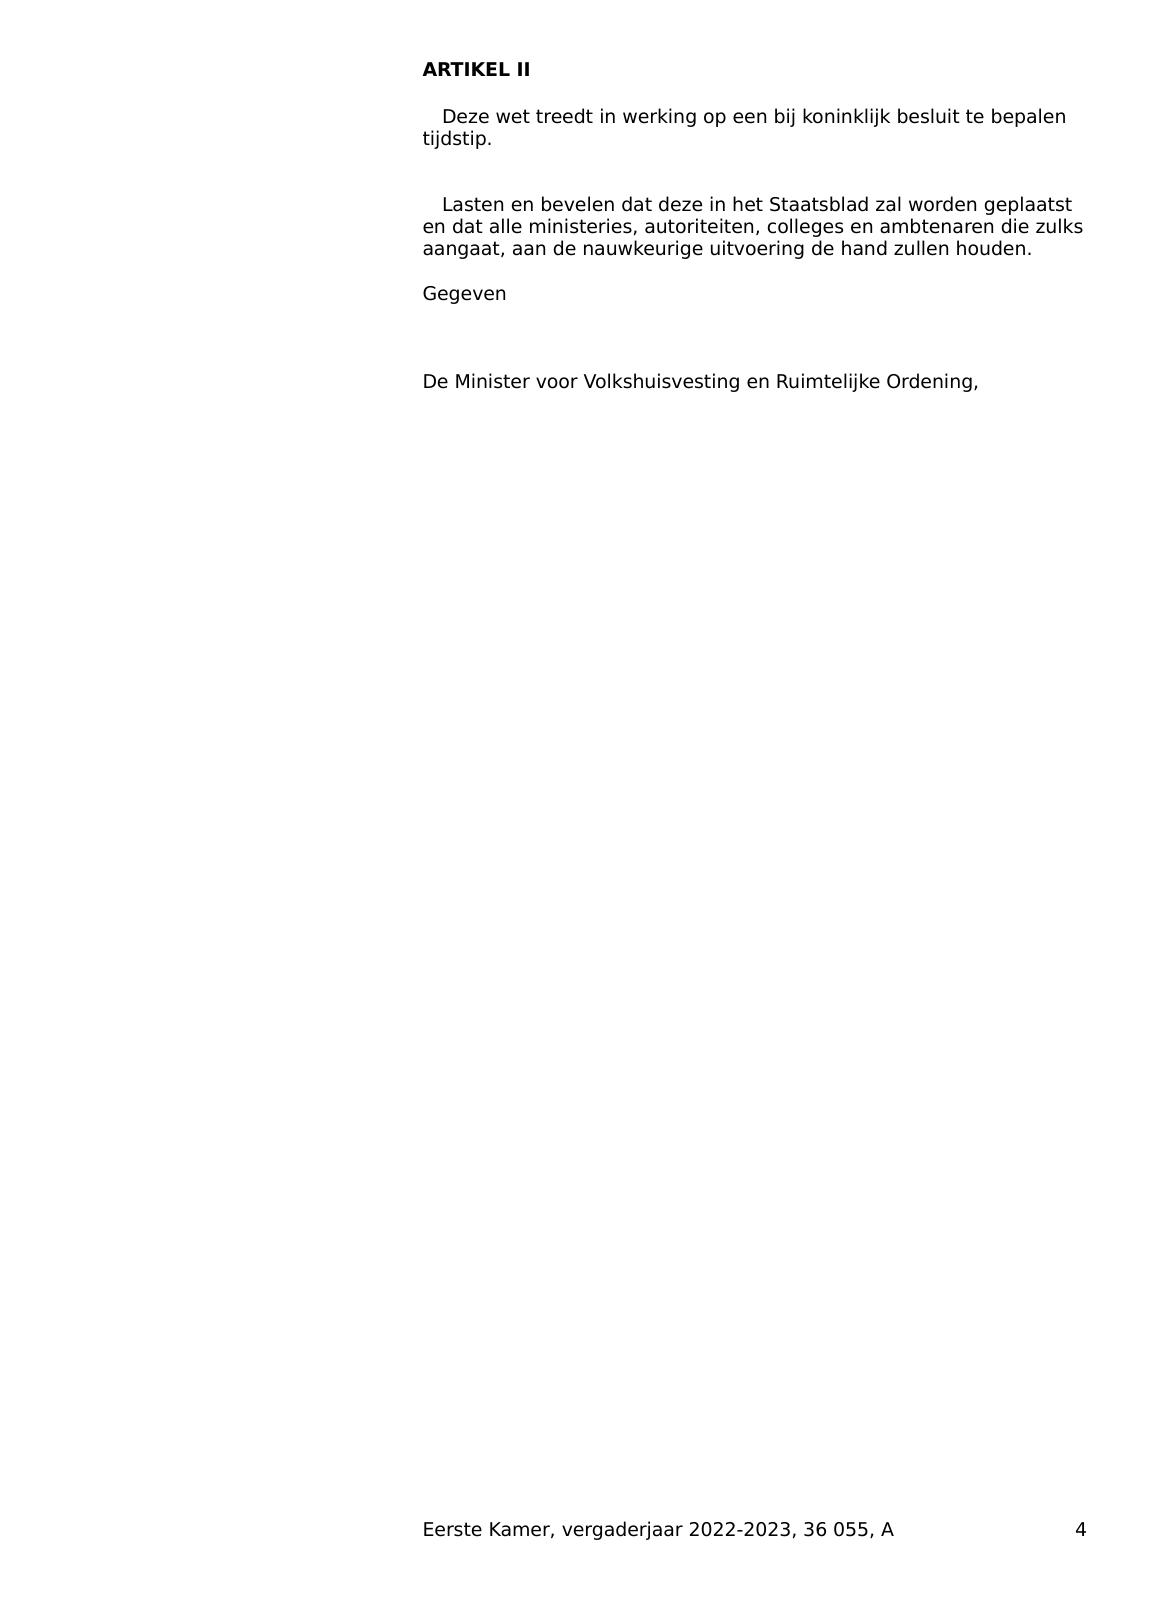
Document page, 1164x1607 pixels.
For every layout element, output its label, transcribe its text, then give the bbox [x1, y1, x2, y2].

text Deze wet treedt in werking op een bij koninklijk besluit te bepalen tijdstip. [422, 106, 1087, 150]
text Gegeven [422, 282, 1087, 304]
text Lasten en bevelen dat deze in het Staatsblad zal worden geplaatst en dat alle ministeries, autoriteiten, colleges en ambtenaren die zulks aangaat, aan de nauwkeurige uitvoering de hand zullen houden. [422, 194, 1087, 260]
text De Minister voor Volkshuisvesting en Ruimtelijke Ordening, [422, 371, 1087, 393]
subtitle ARTIKEL II [422, 59, 1087, 81]
